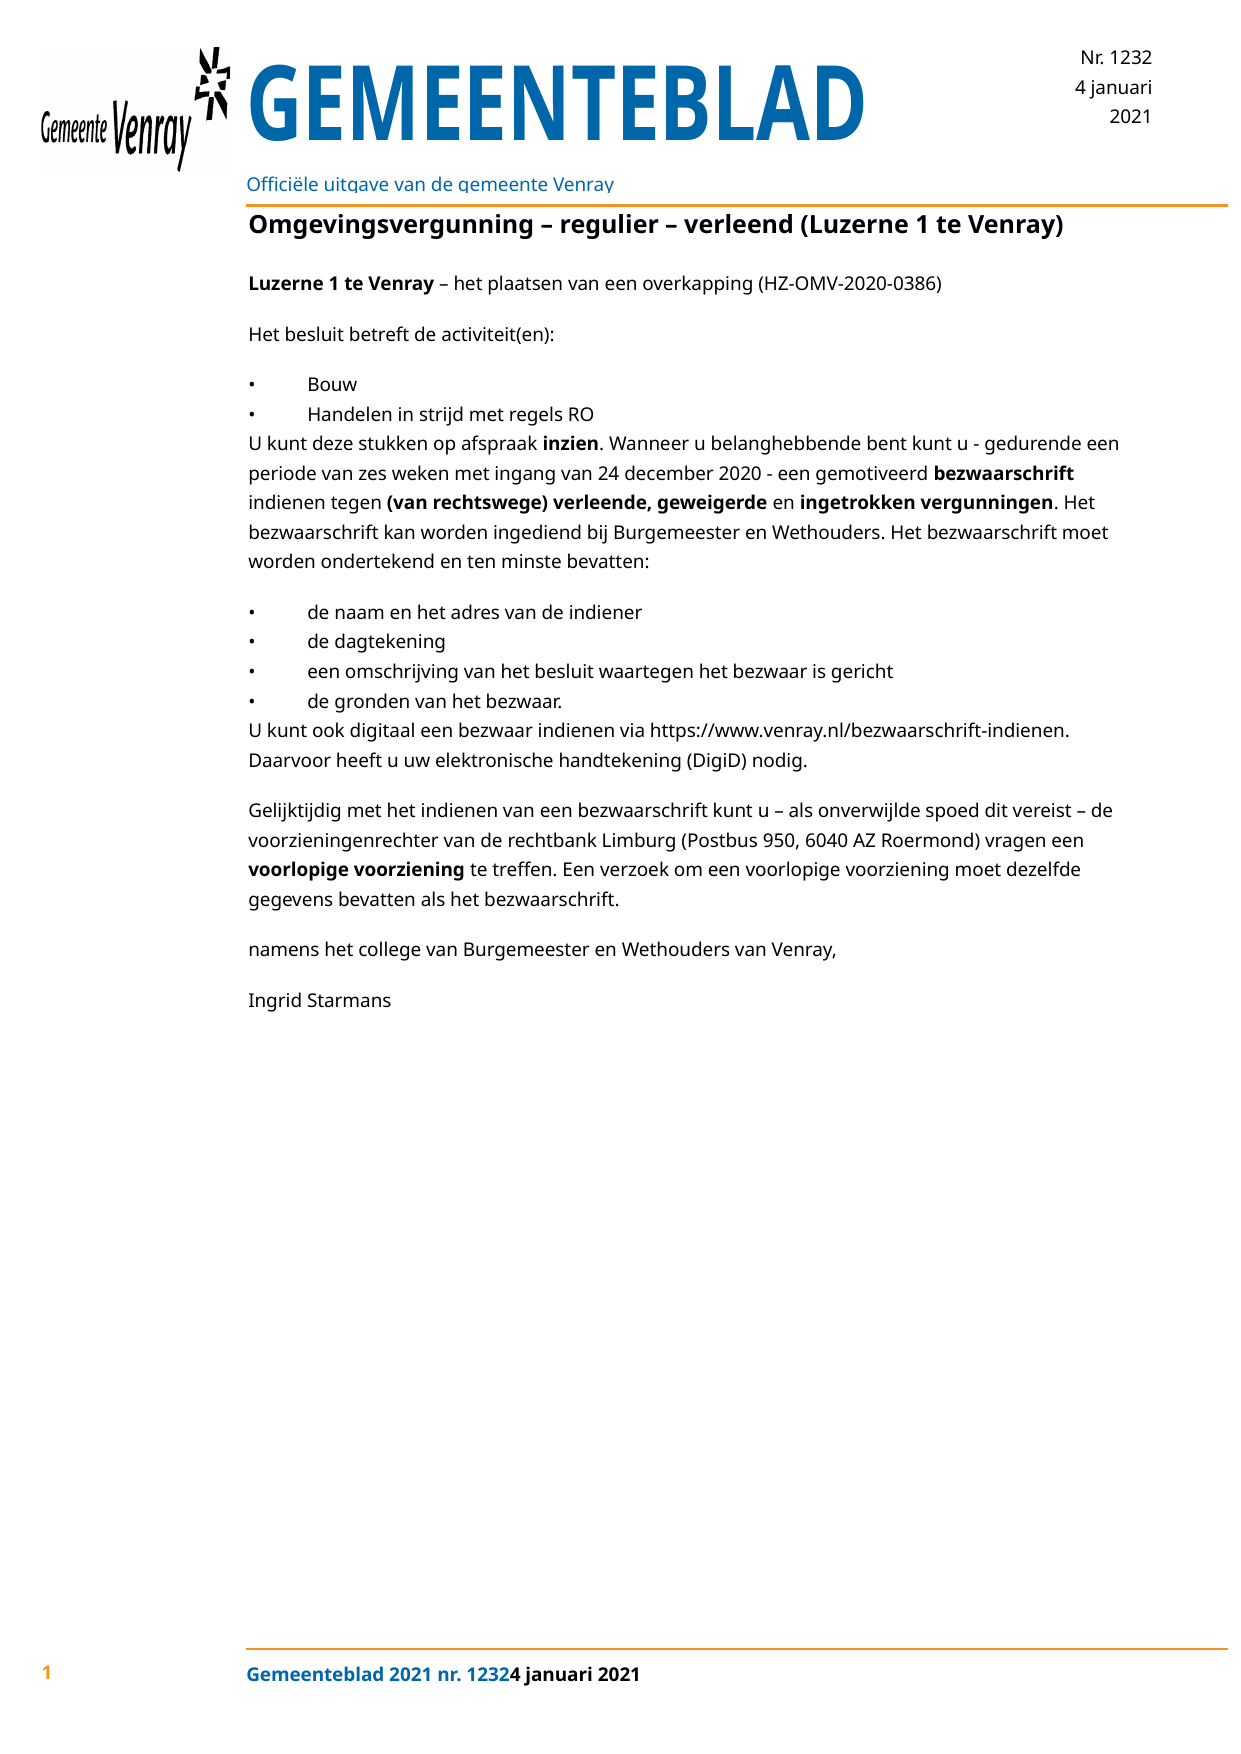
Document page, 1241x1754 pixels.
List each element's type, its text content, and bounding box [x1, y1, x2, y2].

picture [41, 47, 231, 172]
list de gronden van het bezwaar. [248, 688, 1152, 713]
list Bouw [248, 371, 1152, 397]
text U kunt ook digitaal een bezwaar indienen via https://www.venray.nl/bezwaarschrift-indienen. Daarvoor heeft u uw elektronische handtekening (DigiD) nodig. [248, 717, 1152, 773]
text Luzerne 1 te Venray – het plaatsen van een overkapping (HZ-OMV-2020-0386) [248, 270, 1152, 296]
text Omgevingsvergunning – regulier – verleend (Luzerne 1 te Venray) [248, 207, 1152, 241]
text Ingrid Starmans [248, 987, 1152, 1013]
text U kunt deze stukken op afspraak inzien. Wanneer u belanghebbende bent kunt u - gedurende een periode van zes weken met ingang van 24 december 2020 - een gemotiveerd bezwaarschrift indienen tegen (van rechtswege) verleende, geweigerde en ingetrokken vergunningen. Het bezwaarschrift kan worden ingediend bij Burgemeester en Wethouders. Het bezwaarschrift moet worden ondertekend en ten minste bevatten: [248, 430, 1152, 574]
list een omschrijving van het besluit waartegen het bezwaar is gericht [248, 658, 1152, 684]
list Handelen in strijd met regels RO [248, 401, 1152, 426]
text Gelijktijdig met het indienen van een bezwaarschrift kunt u – als onverwijlde spoed dit vereist – de voorzieningenrechter van de rechtbank Limburg (Postbus 950, 6040 AZ Roermond) vragen een voorlopige voorziening te treffen. Een verzoek om een voorlopige voorziening moet dezelfde gegevens bevatten als het bezwaarschrift. [248, 797, 1152, 912]
list de naam en het adres van de indiener [248, 599, 1152, 625]
list de dagtekening [248, 629, 1152, 654]
text Het besluit betreft de activiteit(en): [248, 321, 1152, 346]
text namens het college van Burgemeester en Wethouders van Venray, [248, 937, 1152, 962]
